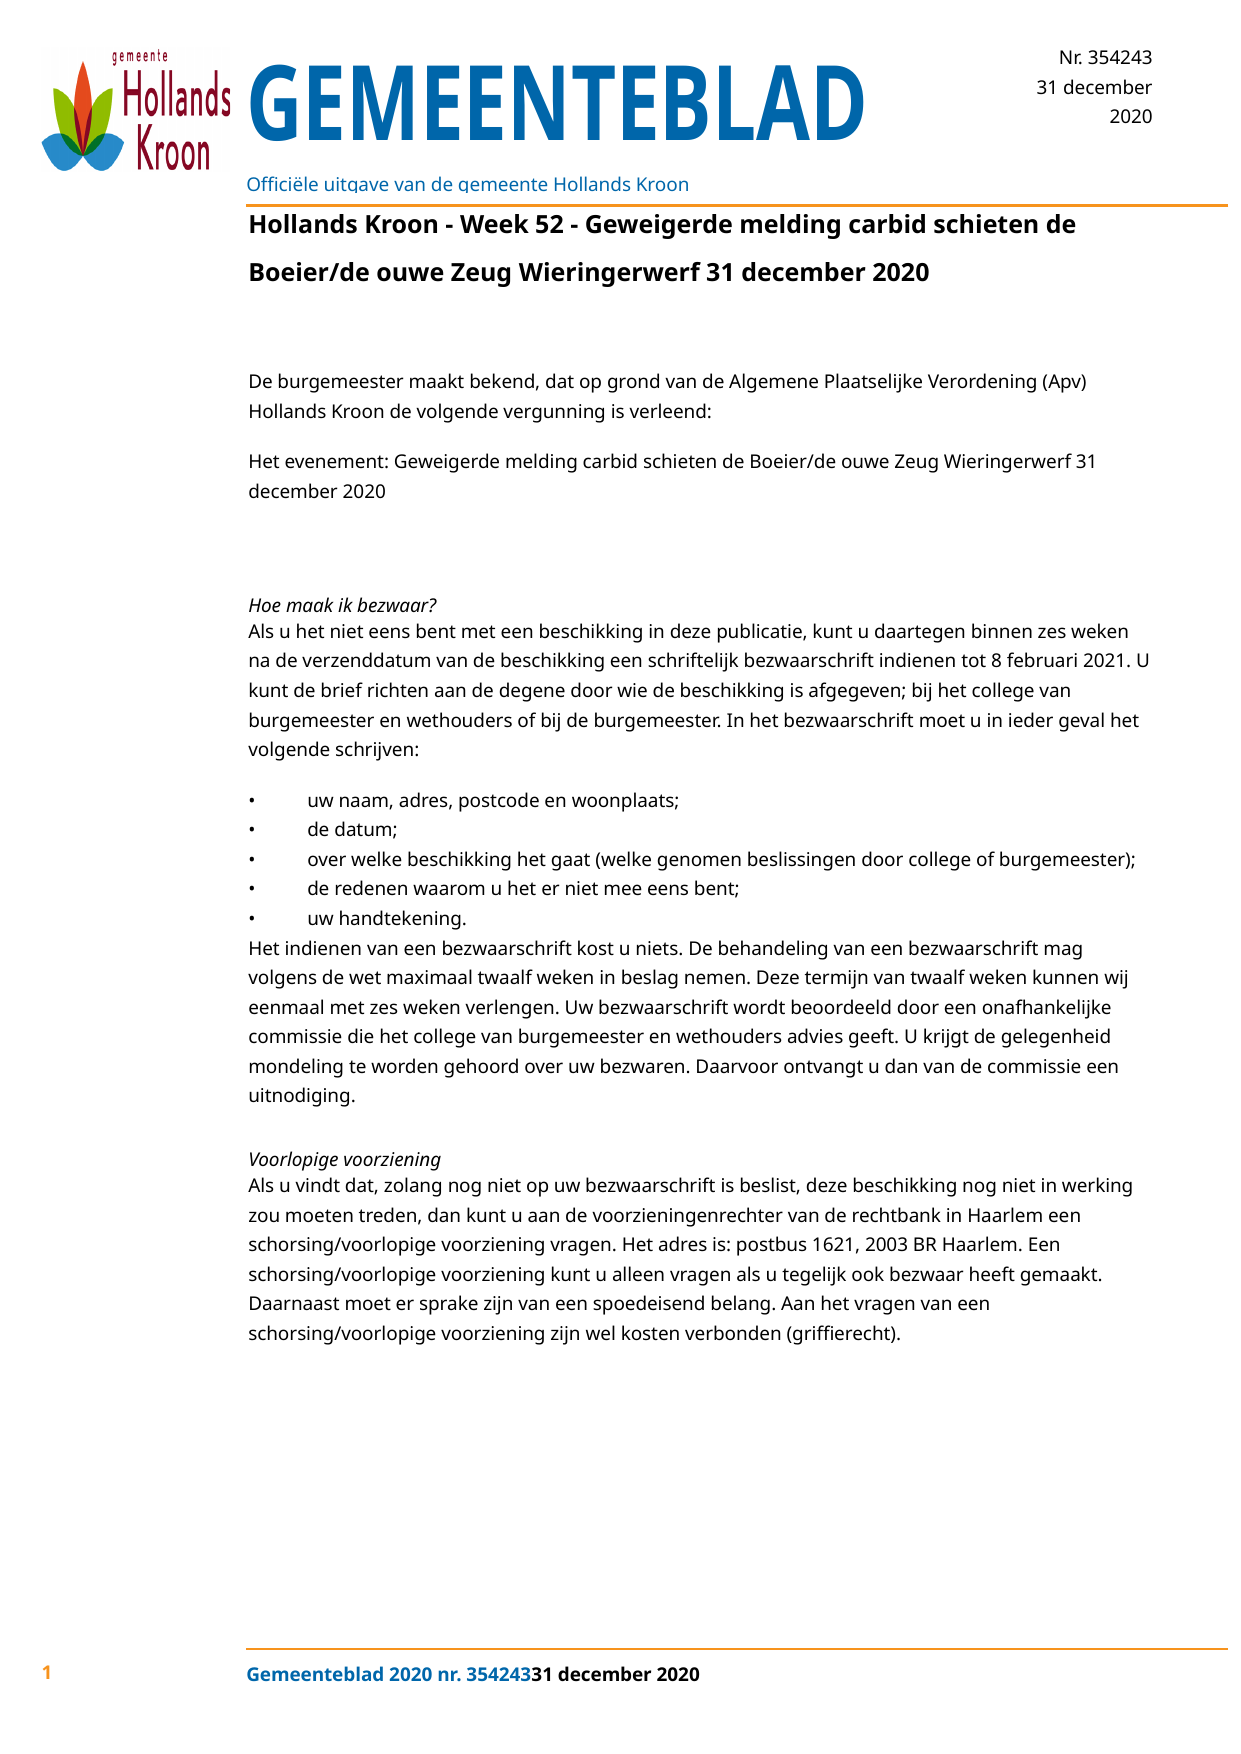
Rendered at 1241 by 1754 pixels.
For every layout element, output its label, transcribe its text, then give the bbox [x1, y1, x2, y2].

picture [41, 47, 231, 172]
list uw handtekening. [248, 905, 1152, 931]
text Hoe maak ik bezwaar? [248, 592, 1152, 618]
text Als u het niet eens bent met een beschikking in deze publicatie, kunt u daartegen binnen zes weken na de verzenddatum van de beschikking een schriftelijk bezwaarschrift indienen tot 8 februari 2021. U kunt de brief richten aan de degene door wie de beschikking is afgegeven; bij het college van burgemeester en wethouders of bij de burgemeester. In het bezwaarschrift moet u in ieder geval het volgende schrijven: [248, 618, 1152, 762]
list uw naam, adres, postcode en woonplaats; [248, 787, 1152, 812]
list de datum; [248, 816, 1152, 842]
text De burgemeester maakt bekend, dat op grond van de Algemene Plaatselijke Verordening (Apv) Hollands Kroon de volgende vergunning is verleend: [248, 368, 1152, 424]
text Het indienen van een bezwaarschrift kost u niets. De behandeling van een bezwaarschrift mag volgens de wet maximaal twaalf weken in beslag nemen. Deze termijn van twaalf weken kunnen wij eenmaal met zes weken verlengen. Uw bezwaarschrift wordt beoordeeld door een onafhankelijke commissie die het college van burgemeester en wethouders advies geeft. U krijgt de gelegenheid mondeling te worden gehoord over uw bezwaren. Daarvoor ontvangt u dan van de commissie een uitnodiging. [248, 935, 1152, 1108]
text Voorlopige voorziening [248, 1147, 1152, 1172]
list over welke beschikking het gaat (welke genomen beslissingen door college of burgemeester); [248, 846, 1152, 872]
text Het evenement: Geweigerde melding carbid schieten de Boeier/de ouwe Zeug Wieringerwerf 31 december 2020 [248, 448, 1152, 504]
text Als u vindt dat, zolang nog niet op uw bezwaarschrift is beslist, deze beschikking nog niet in werking zou moeten treden, dan kunt u aan de voorzieningenrechter van de rechtbank in Haarlem een schorsing/voorlopige voorziening vragen. Het adres is: postbus 1621, 2003 BR Haarlem. Een schorsing/voorlopige voorziening kunt u alleen vragen als u tegelijk ook bezwaar heeft gemaakt. Daarnaast moet er sprake zijn van een spoedeisend belang. Aan het vragen van een schorsing/voorlopige voorziening zijn wel kosten verbonden (griffierecht). [248, 1172, 1152, 1346]
text Hollands Kroon - Week 52 - Geweigerde melding carbid schieten de Boeier/de ouwe Zeug Wieringerwerf 31 december 2020 [248, 207, 1152, 288]
list de redenen waarom u het er niet mee eens bent; [248, 876, 1152, 901]
